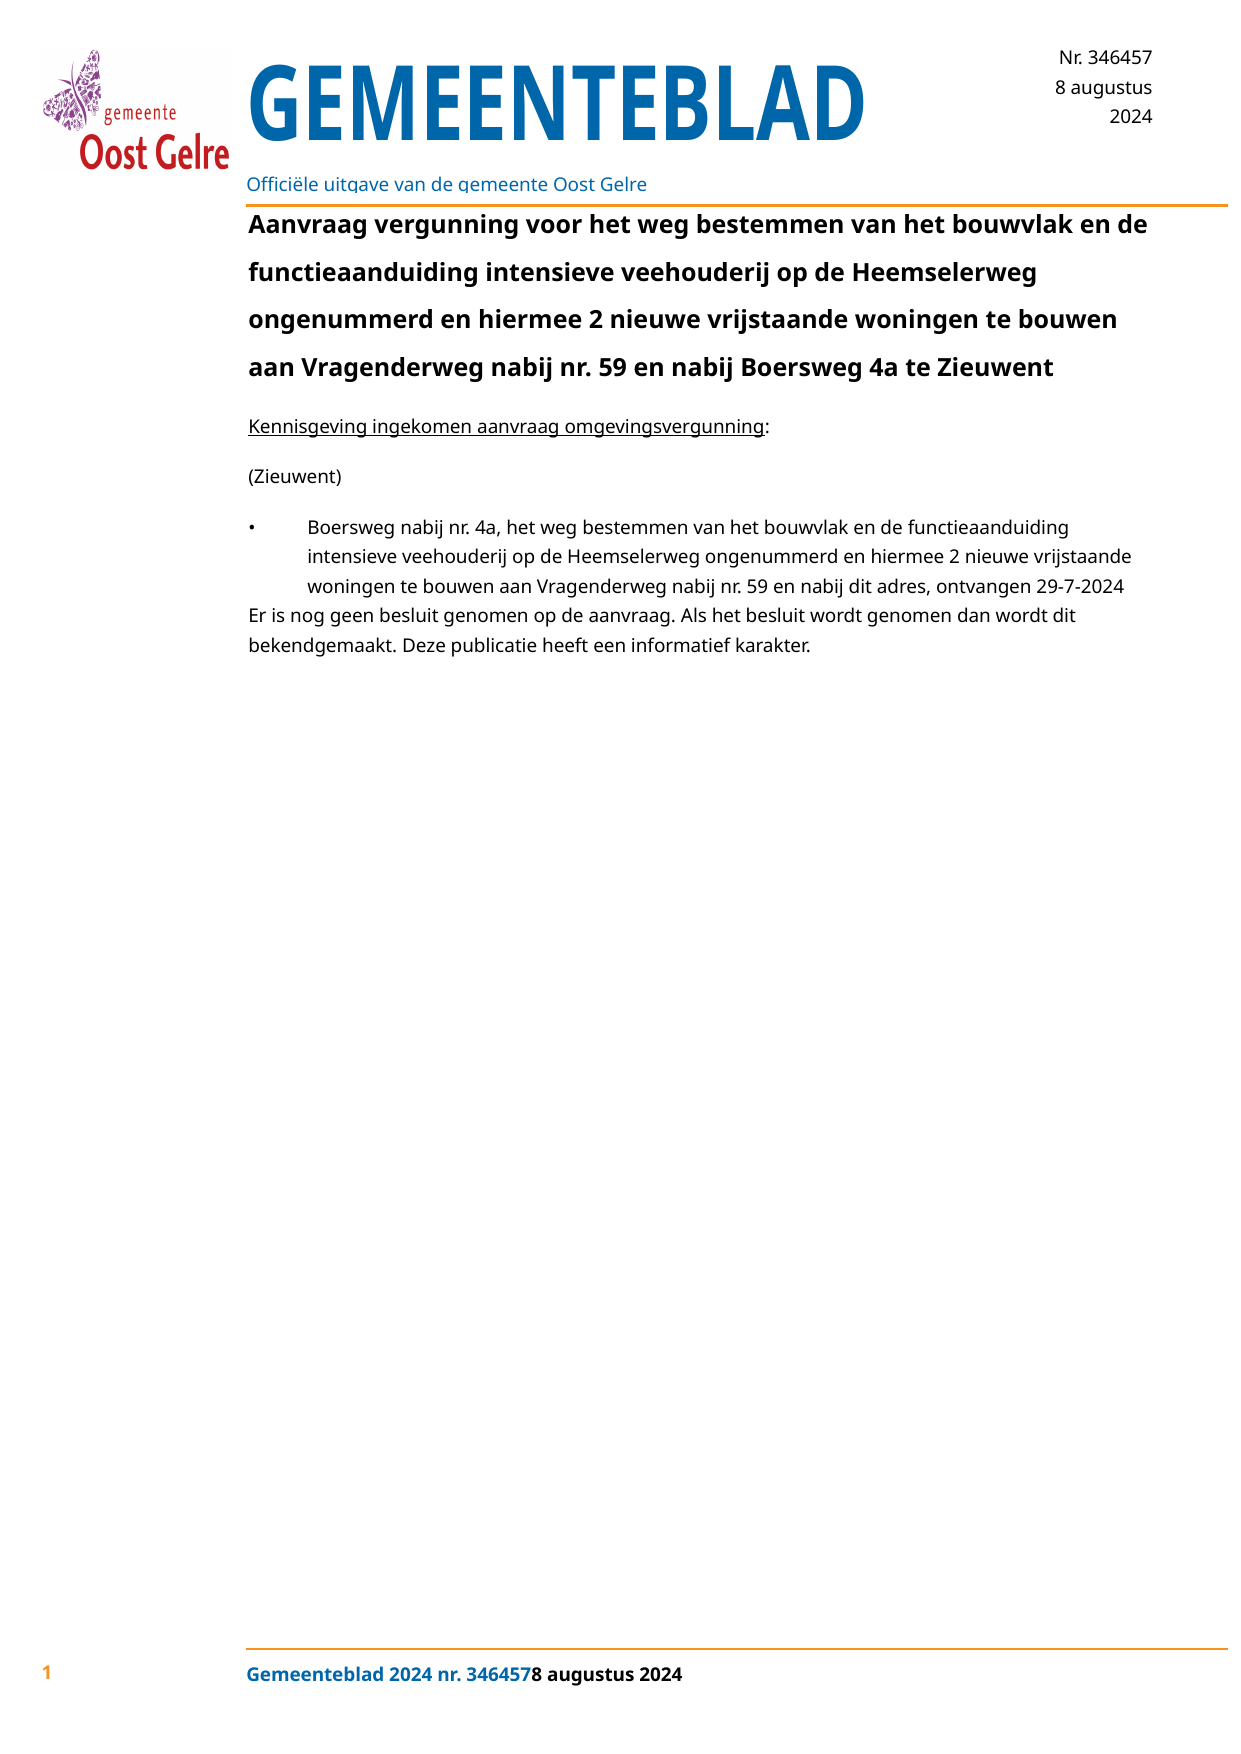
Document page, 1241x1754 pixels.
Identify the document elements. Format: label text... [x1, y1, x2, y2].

list Boersweg nabij nr. 4a, het weg bestemmen van het bouwvlak en de functieaanduiding intensieve veehouderij op de Heemselerweg ongenummerd en hiermee 2 nieuwe vrijstaande woningen te bouwen aan Vragenderweg nabij nr. 59 en nabij dit adres, ontvangen 29-7-2024 [248, 514, 1152, 599]
text (Zieuwent) [248, 463, 1152, 489]
picture [41, 47, 231, 172]
text Kennisgeving ingekomen aanvraag omgevingsvergunning: [248, 413, 1152, 439]
text Er is nog geen besluit genomen op de aanvraag. Als het besluit wordt genomen dan wordt dit bekendgemaakt. Deze publicatie heeft een informatief karakter. [248, 603, 1152, 658]
text Aanvraag vergunning voor het weg bestemmen van het bouwvlak en de functieaanduiding intensieve veehouderij op de Heemselerweg ongenummerd en hiermee 2 nieuwe vrijstaande woningen te bouwen aan Vragenderweg nabij nr. 59 en nabij Boersweg 4a te Zieuwent [248, 207, 1152, 384]
